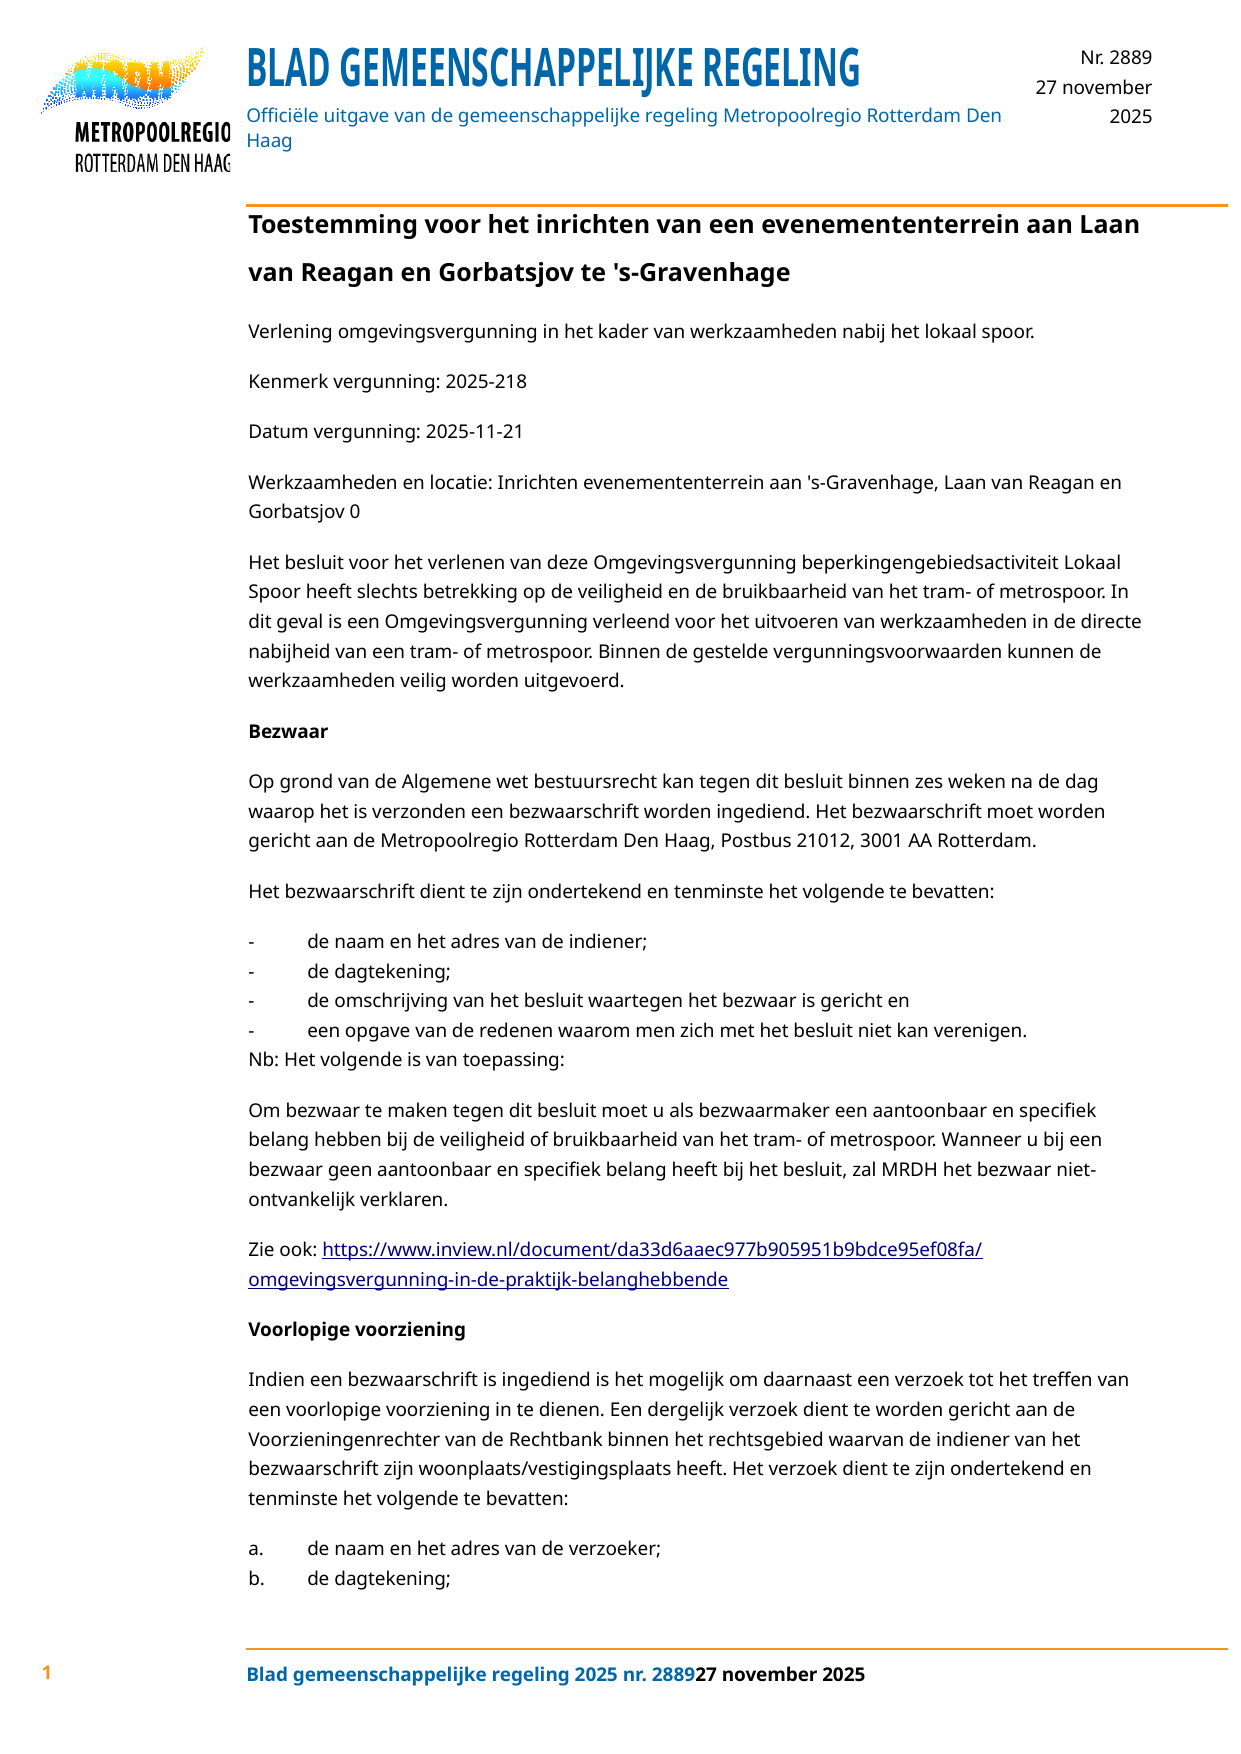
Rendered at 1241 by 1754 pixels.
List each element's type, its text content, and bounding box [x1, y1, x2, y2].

text Indien een bezwaarschrift is ingediend is het mogelijk om daarnaast een verzoek tot het treffen van een voorlopige voorziening in te dienen. Een dergelijk verzoek dient te worden gericht aan de Voorzieningenrechter van de Rechtbank binnen het rechtsgebied waarvan de indiener van het bezwaarschrift zijn woonplaats/vestigingsplaats heeft. Het verzoek dient te zijn ondertekend en tenminste het volgende te bevatten: [248, 1367, 1152, 1511]
text Op grond van de Algemene wet bestuursrecht kan tegen dit besluit binnen zes weken na de dag waarop het is verzonden een bezwaarschrift worden ingediend. Het bezwaarschrift moet worden gericht aan de Metropoolregio Rotterdam Den Haag, Postbus 21012, 3001 AA Rotterdam. [248, 768, 1152, 853]
list de naam en het adres van de indiener; [248, 928, 1152, 954]
list de dagtekening; [248, 1565, 1152, 1591]
text Zie ook: https://www.inview.nl/document/da33d6aaec977b905951b9bdce95ef08fa/omgevingsvergunning-in-de-praktijk-belanghebbende [248, 1236, 1152, 1292]
text Bezwaar [248, 718, 1152, 744]
text Om bezwaar te maken tegen dit besluit moet u als bezwaarmaker een aantoonbaar en specifiek belang hebben bij de veiligheid of bruikbaarheid van het tram- of metrospoor. Wanneer u bij een bezwaar geen aantoonbaar en specifiek belang heeft bij het besluit, zal MRDH het bezwaar niet-ontvankelijk verklaren. [248, 1097, 1152, 1212]
text Kenmerk vergunning: 2025-218 [248, 368, 1152, 394]
list de omschrijving van het besluit waartegen het bezwaar is gericht en [248, 987, 1152, 1013]
text Het bezwaarschrift dient te zijn ondertekend en tenminste het volgende te bevatten: [248, 878, 1152, 904]
text Voorlopige voorziening [248, 1316, 1152, 1342]
text Verlening omgevingsvergunning in het kader van werkzaamheden nabij het lokaal spoor. [248, 318, 1152, 344]
text Werkzaamheden en locatie: Inrichten evenemententerrein aan 's-Gravenhage, Laan van Reagan en Gorbatsjov 0 [248, 469, 1152, 524]
list de naam en het adres van de verzoeker; [248, 1535, 1152, 1561]
text Datum vergunning: 2025-11-21 [248, 419, 1152, 444]
text Het besluit voor het verlenen van deze Omgevingsvergunning beperkingengebiedsactiviteit Lokaal Spoor heeft slechts betrekking op de veiligheid en de bruikbaarheid van het tram- of metrospoor. In dit geval is een Omgevingsvergunning verleend voor het uitvoeren van werkzaamheden in de directe nabijheid van een tram- of metrospoor. Binnen de gestelde vergunningsvoorwaarden kunnen de werkzaamheden veilig worden uitgevoerd. [248, 549, 1152, 693]
list de dagtekening; [248, 958, 1152, 984]
text Toestemming voor het inrichten van een evenemententerrein aan Laan van Reagan en Gorbatsjov te 's-Gravenhage [248, 207, 1152, 288]
list een opgave van de redenen waarom men zich met het besluit niet kan verenigen. [248, 1017, 1152, 1043]
picture [41, 47, 231, 172]
text Nb: Het volgende is van toepassing: [248, 1047, 1152, 1072]
